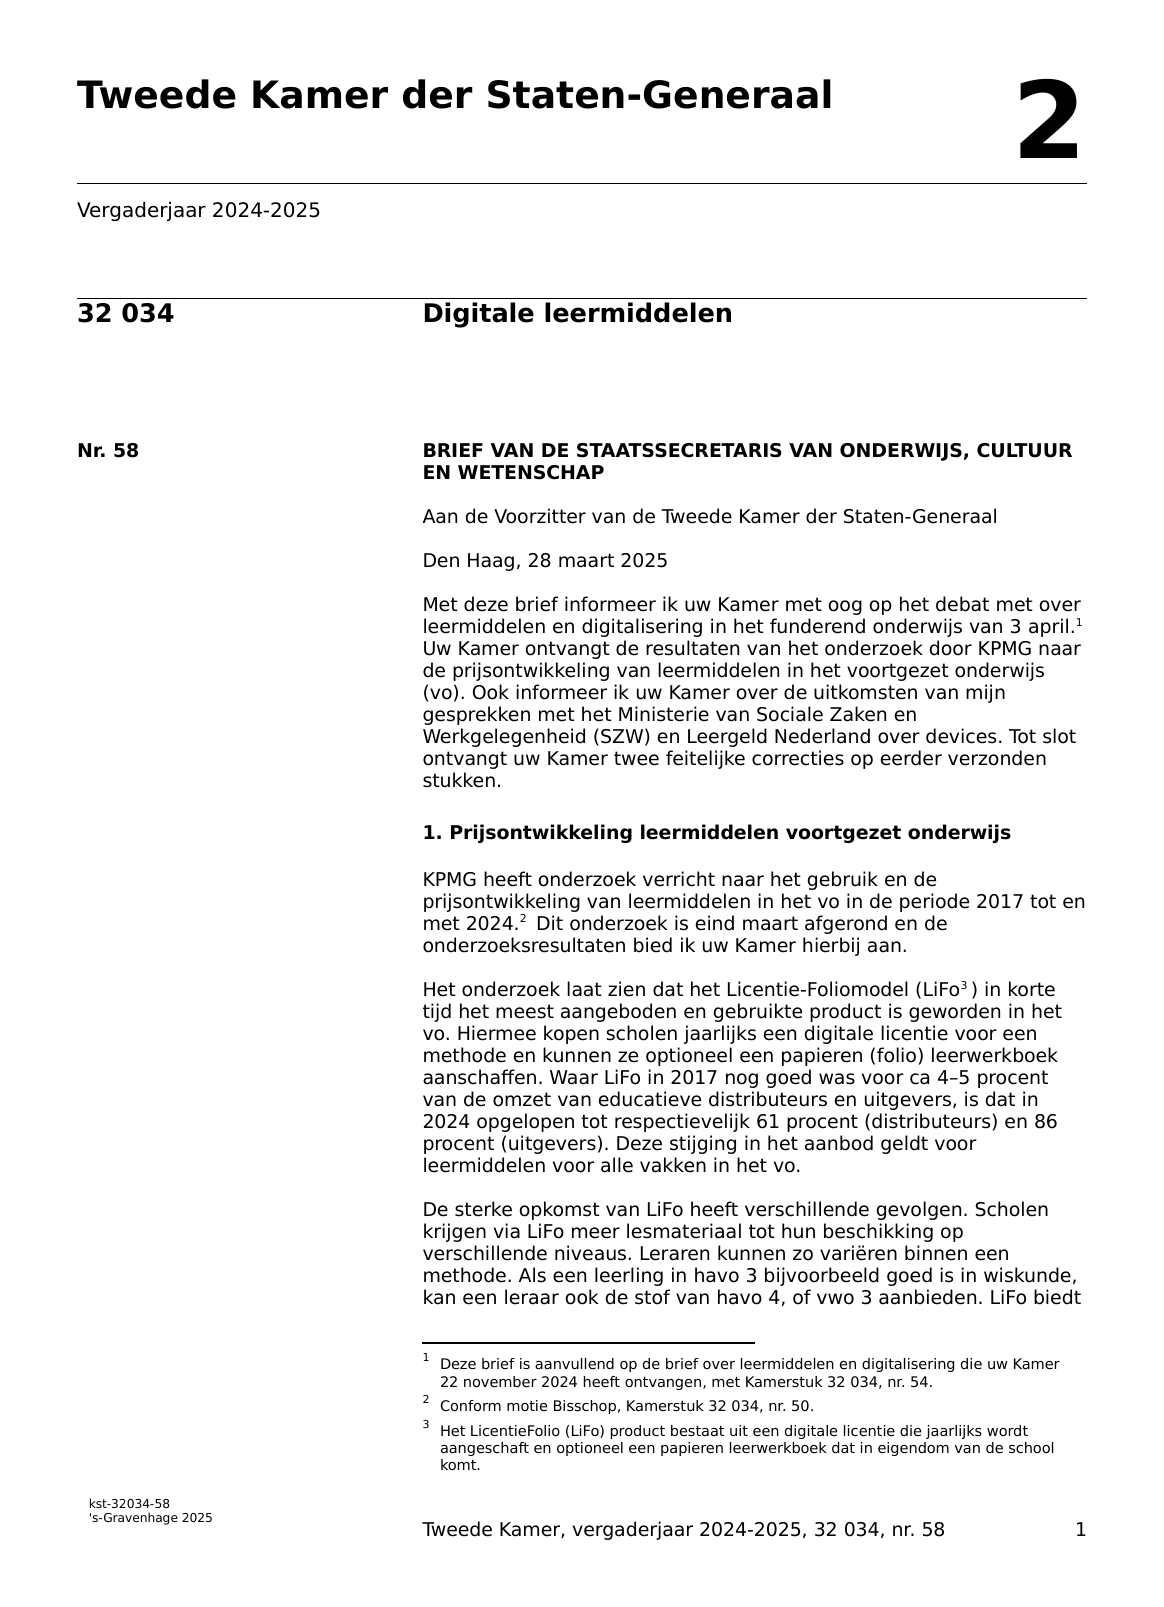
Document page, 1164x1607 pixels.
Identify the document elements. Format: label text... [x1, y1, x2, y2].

text Deze brief is aanvullend op de brief over leermiddelen en digitalisering die uw Kamer 22 november 2024 heeft ontvangen, met Kamerstuk 32 034, nr. 54. [422, 1352, 1087, 1391]
text Met deze brief informeer ik uw Kamer met oog op het debat met over leermiddelen en digitalisering in het funderend onderwijs van 3 april. Uw Kamer ontvangt de resultaten van het onderzoek door KPMG naar de prijsontwikkeling van leermiddelen in het voortgezet onderwijs (vo). Ook informeer ik uw Kamer over de uitkomsten van mijn gesprekken met het Ministerie van Sociale Zaken en Werkgelegenheid (SZW) en Leergeld Nederland over devices. Tot slot ontvangt uw Kamer twee feitelijke correcties op eerder verzonden stukken. [422, 594, 1087, 792]
subtitle Nr. 58 BRIEF VAN DE STAATSSECRETARIS VAN ONDERWIJS, CULTUUR EN WETENSCHAP [77, 440, 1087, 484]
table_header Tweede Kamer der Staten-Generaal [77, 59, 886, 183]
text Den Haag, 28 maart 2025 [422, 550, 1087, 572]
text kst-32034-58 [88, 1497, 323, 1511]
text KPMG heeft onderzoek verricht naar het gebruik en de prijsontwikkeling van leermiddelen in het vo in de periode 2017 tot en met 2024. Dit onderzoek is eind maart afgerond en de onderzoeksresultaten bied ik uw Kamer hierbij aan. [422, 869, 1087, 957]
subtitle 1. Prijsontwikkeling leermiddelen voortgezet onderwijs [422, 822, 1087, 844]
text Conform motie Bisschop, Kamerstuk 32 034, nr. 50. [422, 1393, 1087, 1416]
text Het onderzoek laat zien dat het Licentie-Foliomodel (LiFo) in korte tijd het meest aangeboden en gebruikte product is geworden in het vo. Hiermee kopen scholen jaarlijks een digitale licentie voor een methode en kunnen ze optioneel een papieren (folio) leerwerkboek aanschaffen. Waar LiFo in 2017 nog goed was voor ca 4–5 procent van de omzet van educatieve distributeurs en uitgevers, is dat in 2024 opgelopen tot respectievelijk 61 procent (distributeurs) en 86 procent (uitgevers). Deze stijging in het aanbod geldt voor leermiddelen voor alle vakken in het vo. [422, 979, 1087, 1177]
table_cell Vergaderjaar 2024-2025 [77, 184, 1087, 298]
subtitle 32 034 Digitale leermiddelen [77, 299, 1087, 329]
text Het LicentieFolio (LiFo) product bestaat uit een digitale licentie die jaarlijks wordt aangeschaft en optioneel een papieren leerwerkboek dat in eigendom van de school komt. [422, 1418, 1087, 1474]
table_header 2 [886, 59, 1087, 183]
text Aan de Voorzitter van de Tweede Kamer der Staten-Generaal [422, 506, 1087, 528]
text 's-Gravenhage 2025 [88, 1511, 323, 1525]
text De sterke opkomst van LiFo heeft verschillende gevolgen. Scholen krijgen via LiFo meer lesmateriaal tot hun beschikking op verschillende niveaus. Leraren kunnen zo variëren binnen een methode. Als een leerling in havo 3 bijvoorbeeld goed is in wiskunde, kan een leraar ook de stof van havo 4, of vwo 3 aanbieden. LiFo biedt [422, 1199, 1087, 1309]
